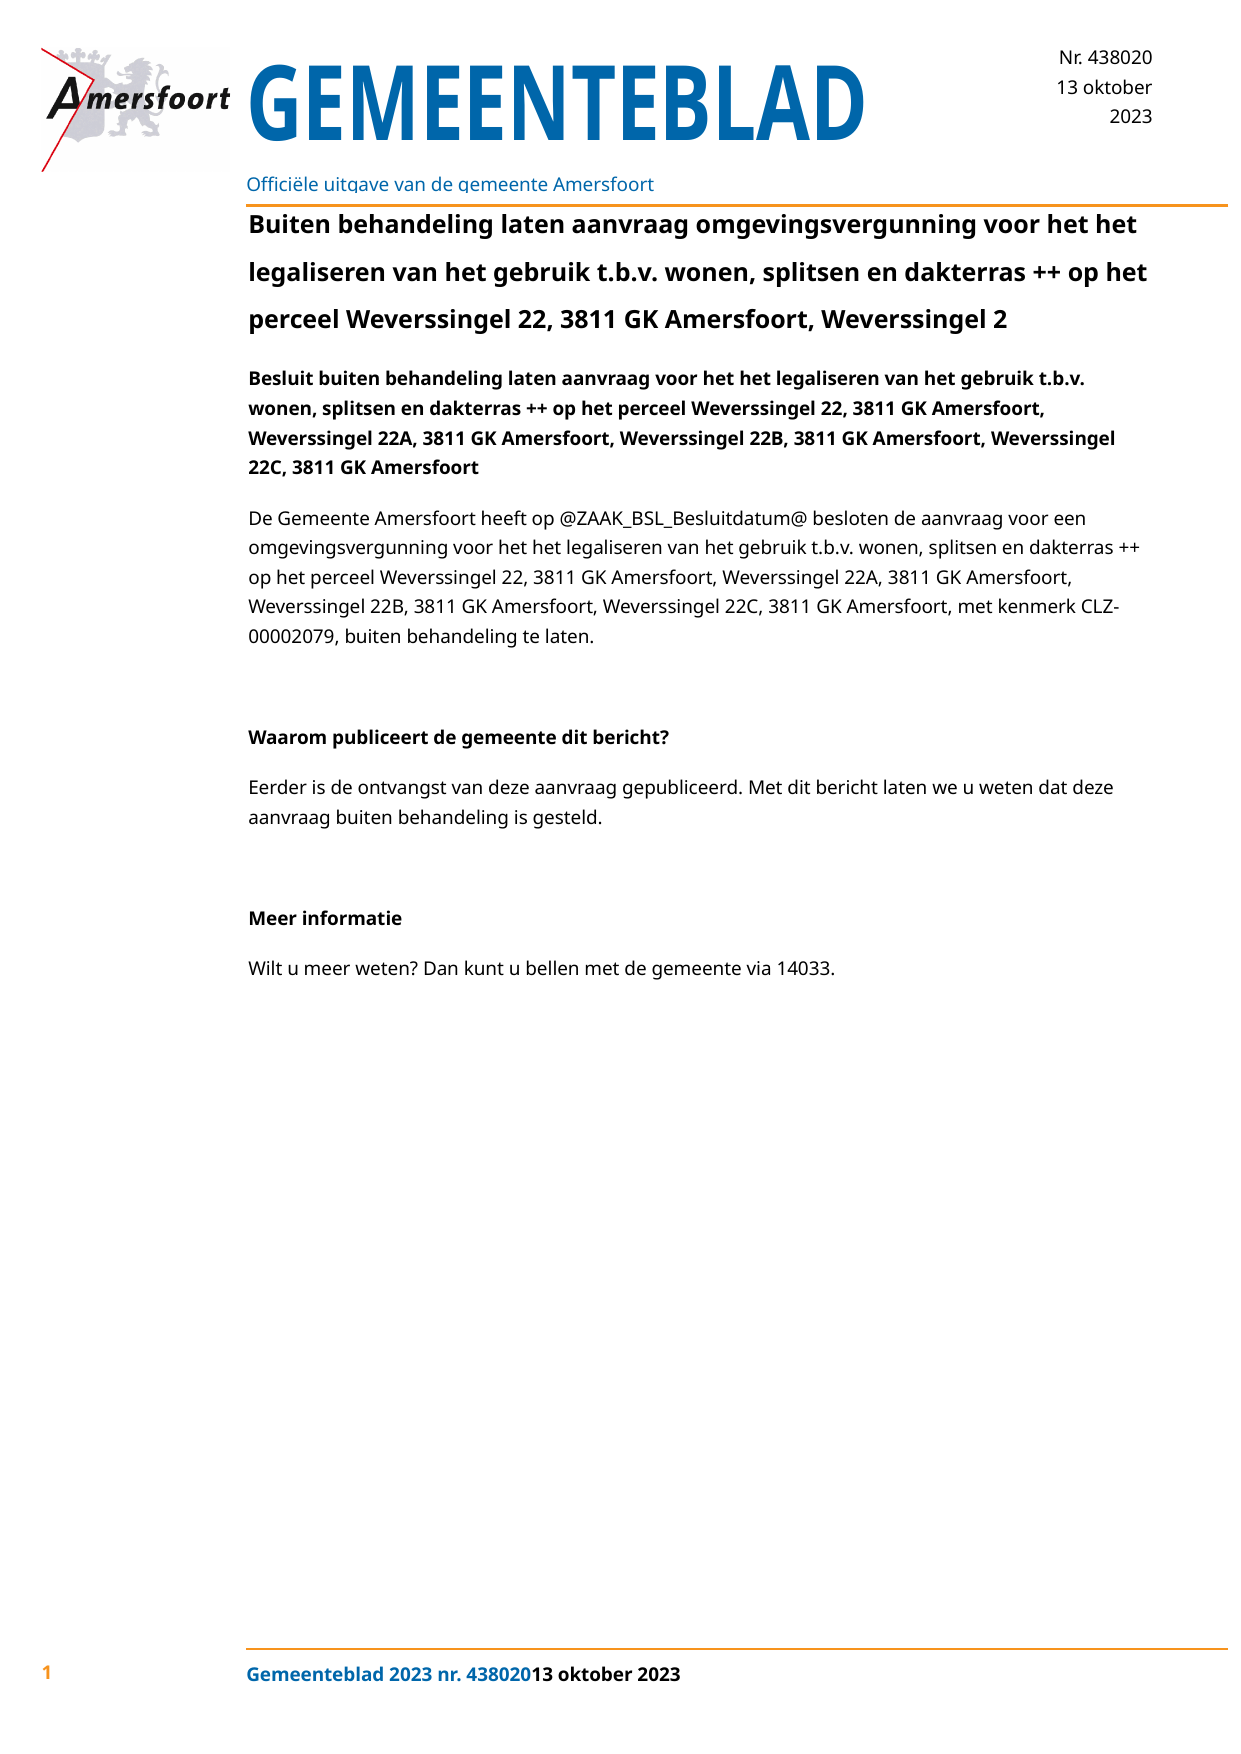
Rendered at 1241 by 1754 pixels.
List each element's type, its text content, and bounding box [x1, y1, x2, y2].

text De Gemeente Amersfoort heeft op @ZAAK_BSL_Besluitdatum@ besloten de aanvraag voor een omgevingsvergunning voor het het legaliseren van het gebruik t.b.v. wonen, splitsen en dakterras ++ op het perceel Weverssingel 22, 3811 GK Amersfoort, Weverssingel 22A, 3811 GK Amersfoort, Weverssingel 22B, 3811 GK Amersfoort, Weverssingel 22C, 3811 GK Amersfoort, met kenmerk CLZ-00002079, buiten behandeling te laten. [248, 505, 1152, 649]
text Waarom publiceert de gemeente dit bericht? [248, 724, 1152, 749]
text Wilt u meer weten? Dan kunt u bellen met de gemeente via 14033. [248, 955, 1152, 981]
picture [41, 47, 231, 172]
text Besluit buiten behandeling laten aanvraag voor het het legaliseren van het gebruik t.b.v. wonen, splitsen en dakterras ++ op het perceel Weverssingel 22, 3811 GK Amersfoort, Weverssingel 22A, 3811 GK Amersfoort, Weverssingel 22B, 3811 GK Amersfoort, Weverssingel 22C, 3811 GK Amersfoort [248, 366, 1152, 480]
text Buiten behandeling laten aanvraag omgevingsvergunning voor het het legaliseren van het gebruik t.b.v. wonen, splitsen en dakterras ++ op het perceel Weverssingel 22, 3811 GK Amersfoort, Weverssingel 2 [248, 207, 1152, 336]
text Eerder is de ontvangst van deze aanvraag gepubliceerd. Met dit bericht laten we u weten dat deze aanvraag buiten behandeling is gesteld. [248, 774, 1152, 829]
text Meer informatie [248, 905, 1152, 930]
